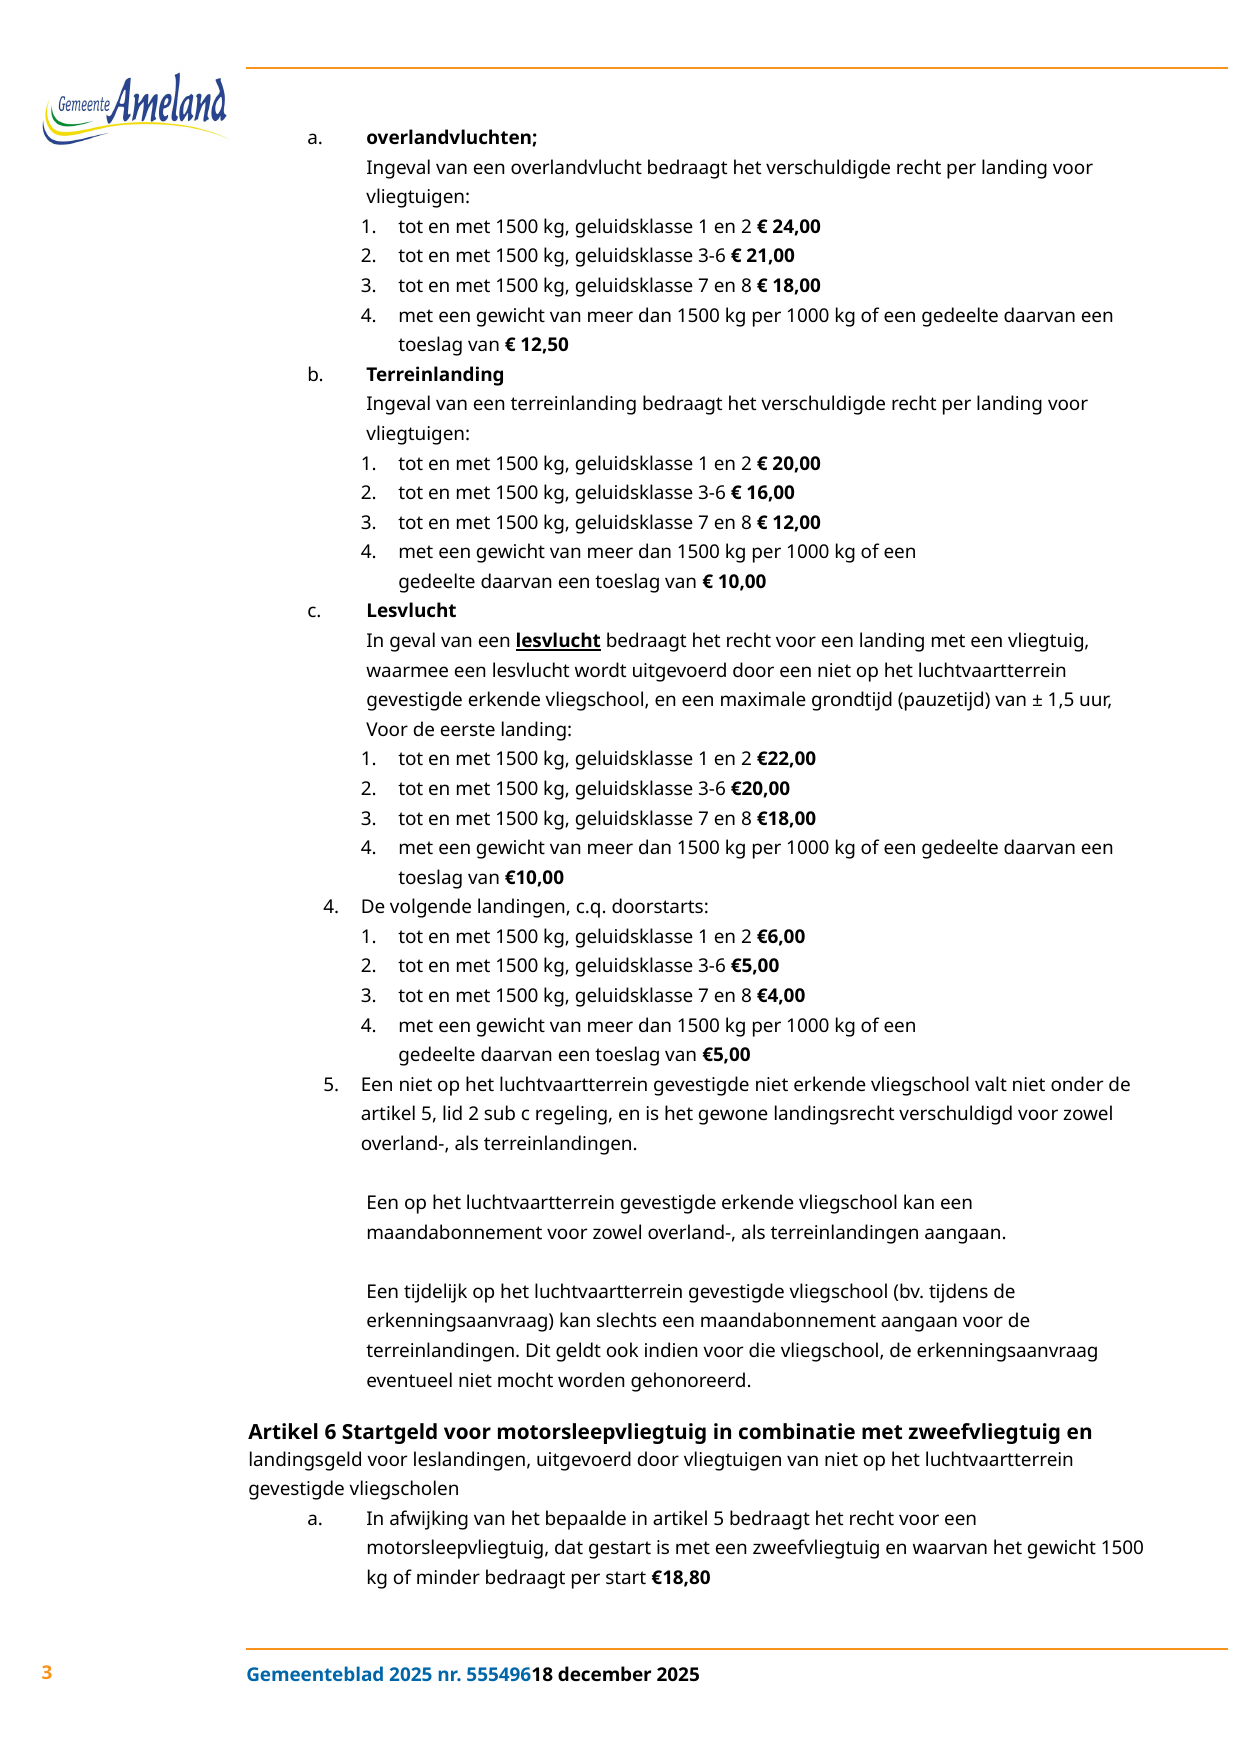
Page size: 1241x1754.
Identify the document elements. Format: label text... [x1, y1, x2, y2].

list Voor de eerste landing: [307, 716, 1152, 742]
list met een gewicht van meer dan 1500 kg per 1000 kg of een gedeelte daarvan een toeslag van € 12,50 [361, 302, 1152, 357]
list met een gewicht van meer dan 1500 kg per 1000 kg of een [361, 538, 1152, 564]
list Ingeval van een terreinlanding bedraagt het verschuldigde recht per landing voor vliegtuigen: [307, 391, 1152, 446]
list tot en met 1500 kg, geluidsklasse 1 en 2 €6,00 [361, 923, 1152, 949]
list Een op het luchtvaartterrein gevestigde erkende vliegschool kan een maandabonnement voor zowel overland-, als terreinlandingen aangaan. [307, 1189, 1152, 1245]
list tot en met 1500 kg, geluidsklasse 7 en 8 € 18,00 [361, 272, 1152, 298]
list De volgende landingen, c.q. doorstarts: [323, 893, 1152, 919]
list tot en met 1500 kg, geluidsklasse 1 en 2 € 20,00 [361, 450, 1152, 476]
list met een gewicht van meer dan 1500 kg per 1000 kg of een [361, 1012, 1152, 1038]
list Een niet op het luchtvaartterrein gevestigde niet erkende vliegschool valt niet onder de artikel 5, lid 2 sub c regeling, en is het gewone landingsrecht verschuldigd voor zowel overland-, als terreinlandingen. [323, 1071, 1152, 1156]
list tot en met 1500 kg, geluidsklasse 1 en 2 €22,00 [361, 746, 1152, 771]
list gedeelte daarvan een toeslag van € 10,00 [361, 568, 1152, 594]
list tot en met 1500 kg, geluidsklasse 3-6 €5,00 [361, 953, 1152, 978]
list met een gewicht van meer dan 1500 kg per 1000 kg of een gedeelte daarvan een toeslag van €10,00 [361, 834, 1152, 890]
list tot en met 1500 kg, geluidsklasse 3-6 €20,00 [361, 775, 1152, 801]
list In afwijking van het bepaalde in artikel 5 bedraagt het recht voor een motorsleepvliegtuig, dat gestart is met een zweefvliegtuig en waarvan het gewicht 1500 kg of minder bedraagt per start €18,80 [307, 1505, 1152, 1590]
list tot en met 1500 kg, geluidsklasse 3-6 € 21,00 [361, 243, 1152, 268]
list Een tijdelijk op het luchtvaartterrein gevestigde vliegschool (bv. tijdens de erkenningsaanvraag) kan slechts een maandabonnement aangaan voor de terreinlandingen. Dit geldt ook indien voor die vliegschool, de erkenningsaanvraag eventueel niet mocht worden gehonoreerd. [307, 1278, 1152, 1393]
list tot en met 1500 kg, geluidsklasse 7 en 8 €4,00 [361, 982, 1152, 1008]
list tot en met 1500 kg, geluidsklasse 3-6 € 16,00 [361, 479, 1152, 505]
list Ingeval van een overlandvlucht bedraagt het verschuldigde recht per landing voor vliegtuigen: [307, 154, 1152, 209]
list Lesvlucht [307, 598, 1152, 623]
picture [41, 47, 231, 172]
list gedeelte daarvan een toeslag van €5,00 [361, 1041, 1152, 1067]
list Terreinlanding [307, 361, 1152, 387]
list In geval van een lesvlucht bedraagt het recht voor een landing met een vliegtuig, waarmee een lesvlucht wordt uitgevoerd door een niet op het luchtvaartterrein gevestigde erkende vliegschool, en een maximale grondtijd (pauzetijd) van ± 1,5 uur, [307, 627, 1152, 712]
list tot en met 1500 kg, geluidsklasse 7 en 8 € 12,00 [361, 509, 1152, 535]
text landingsgeld voor leslandingen, uitgevoerd door vliegtuigen van niet op het luchtvaartterrein gevestigde vliegscholen [248, 1446, 1152, 1501]
text Artikel 6 Startgeld voor motorsleepvliegtuig in combinatie met zweefvliegtuig en [248, 1417, 1152, 1446]
list overlandvluchten; [307, 124, 1152, 150]
list tot en met 1500 kg, geluidsklasse 1 en 2 € 24,00 [361, 213, 1152, 239]
list tot en met 1500 kg, geluidsklasse 7 en 8 €18,00 [361, 805, 1152, 831]
